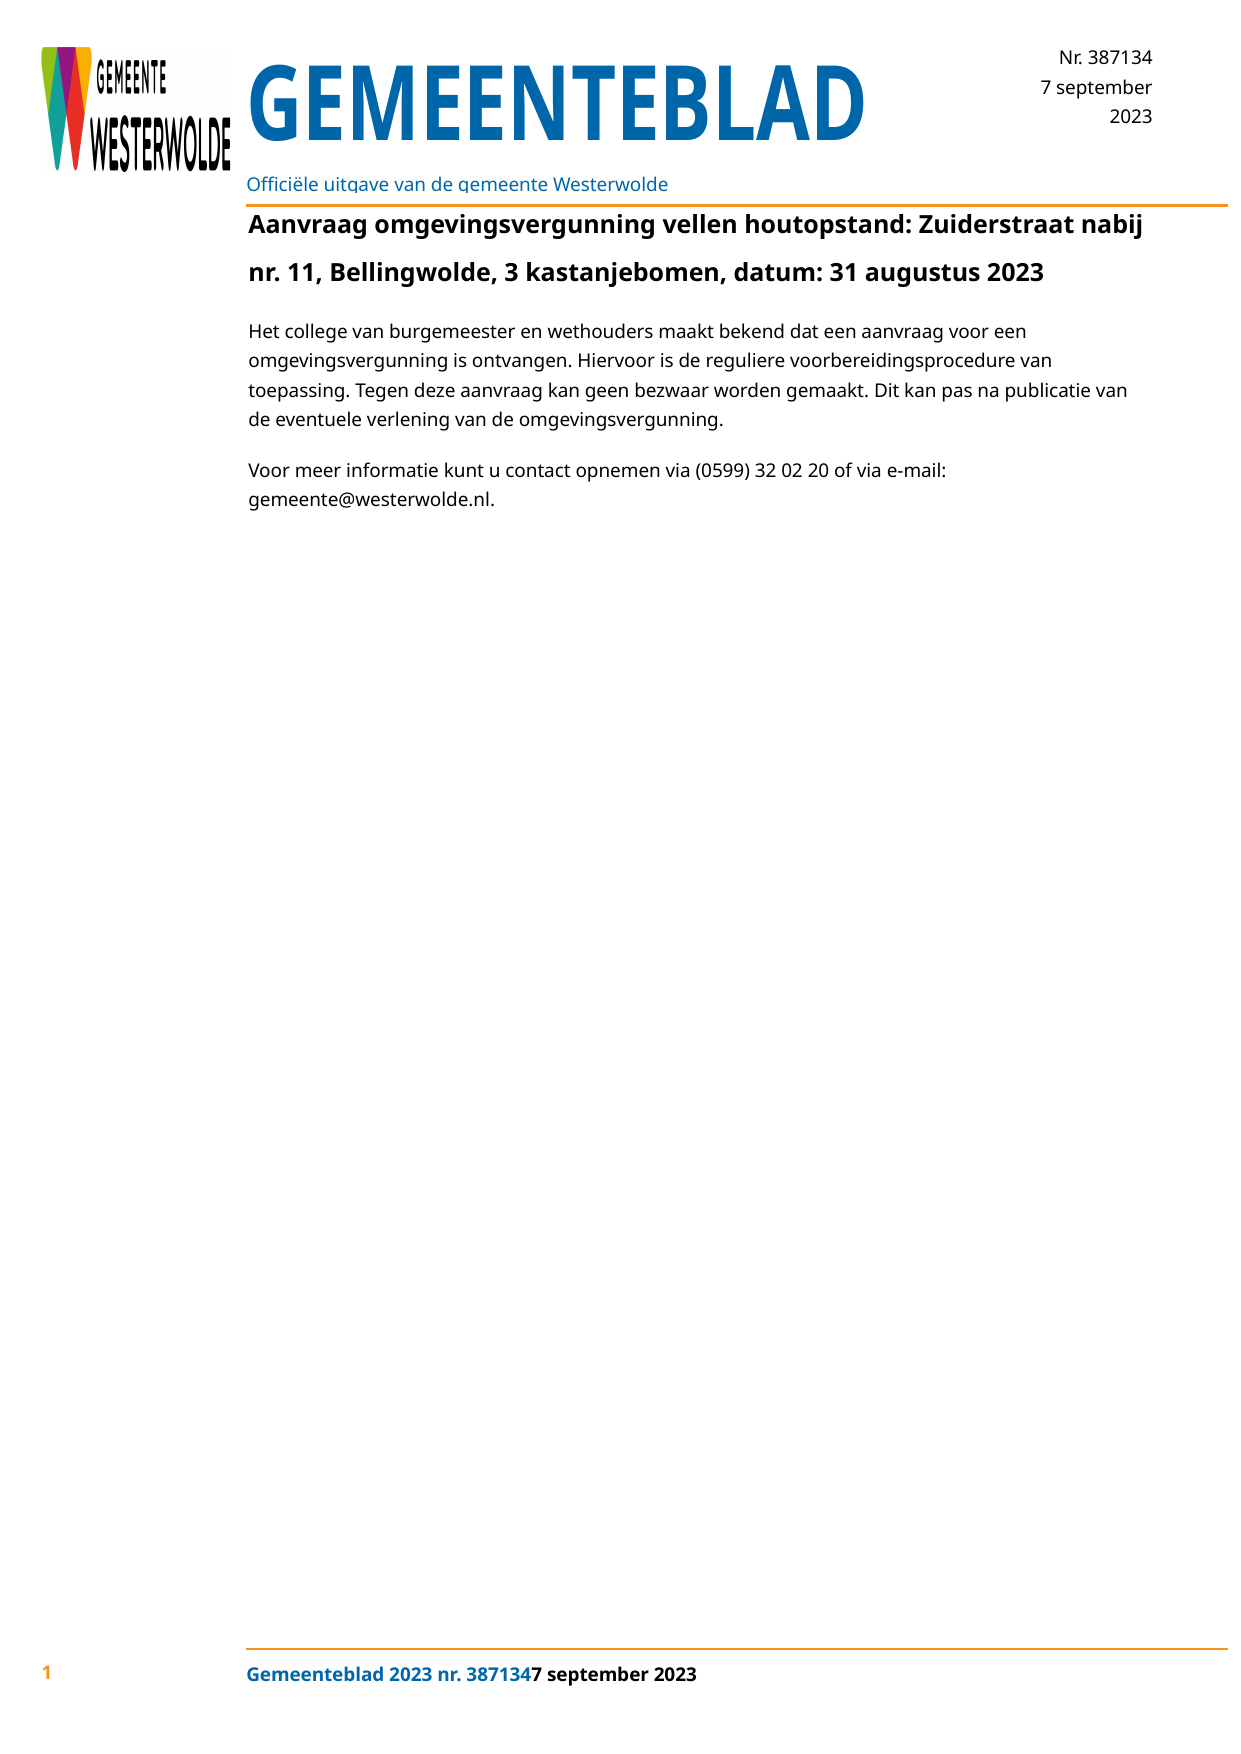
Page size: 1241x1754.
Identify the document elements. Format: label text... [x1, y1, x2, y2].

text Voor meer informatie kunt u contact opnemen via (0599) 32 02 20 of via e-mail: gemeente@westerwolde.nl. [248, 457, 1152, 512]
text Aanvraag omgevingsvergunning vellen houtopstand: Zuiderstraat nabij nr. 11, Bellingwolde, 3 kastanjebomen, datum: 31 augustus 2023 [248, 207, 1152, 288]
picture [41, 47, 231, 172]
text Het college van burgemeester en wethouders maakt bekend dat een aanvraag voor een omgevingsvergunning is ontvangen. Hiervoor is de reguliere voorbereidingsprocedure van toepassing. Tegen deze aanvraag kan geen bezwaar worden gemaakt. Dit kan pas na publicatie van de eventuele verlening van de omgevingsvergunning. [248, 318, 1152, 432]
